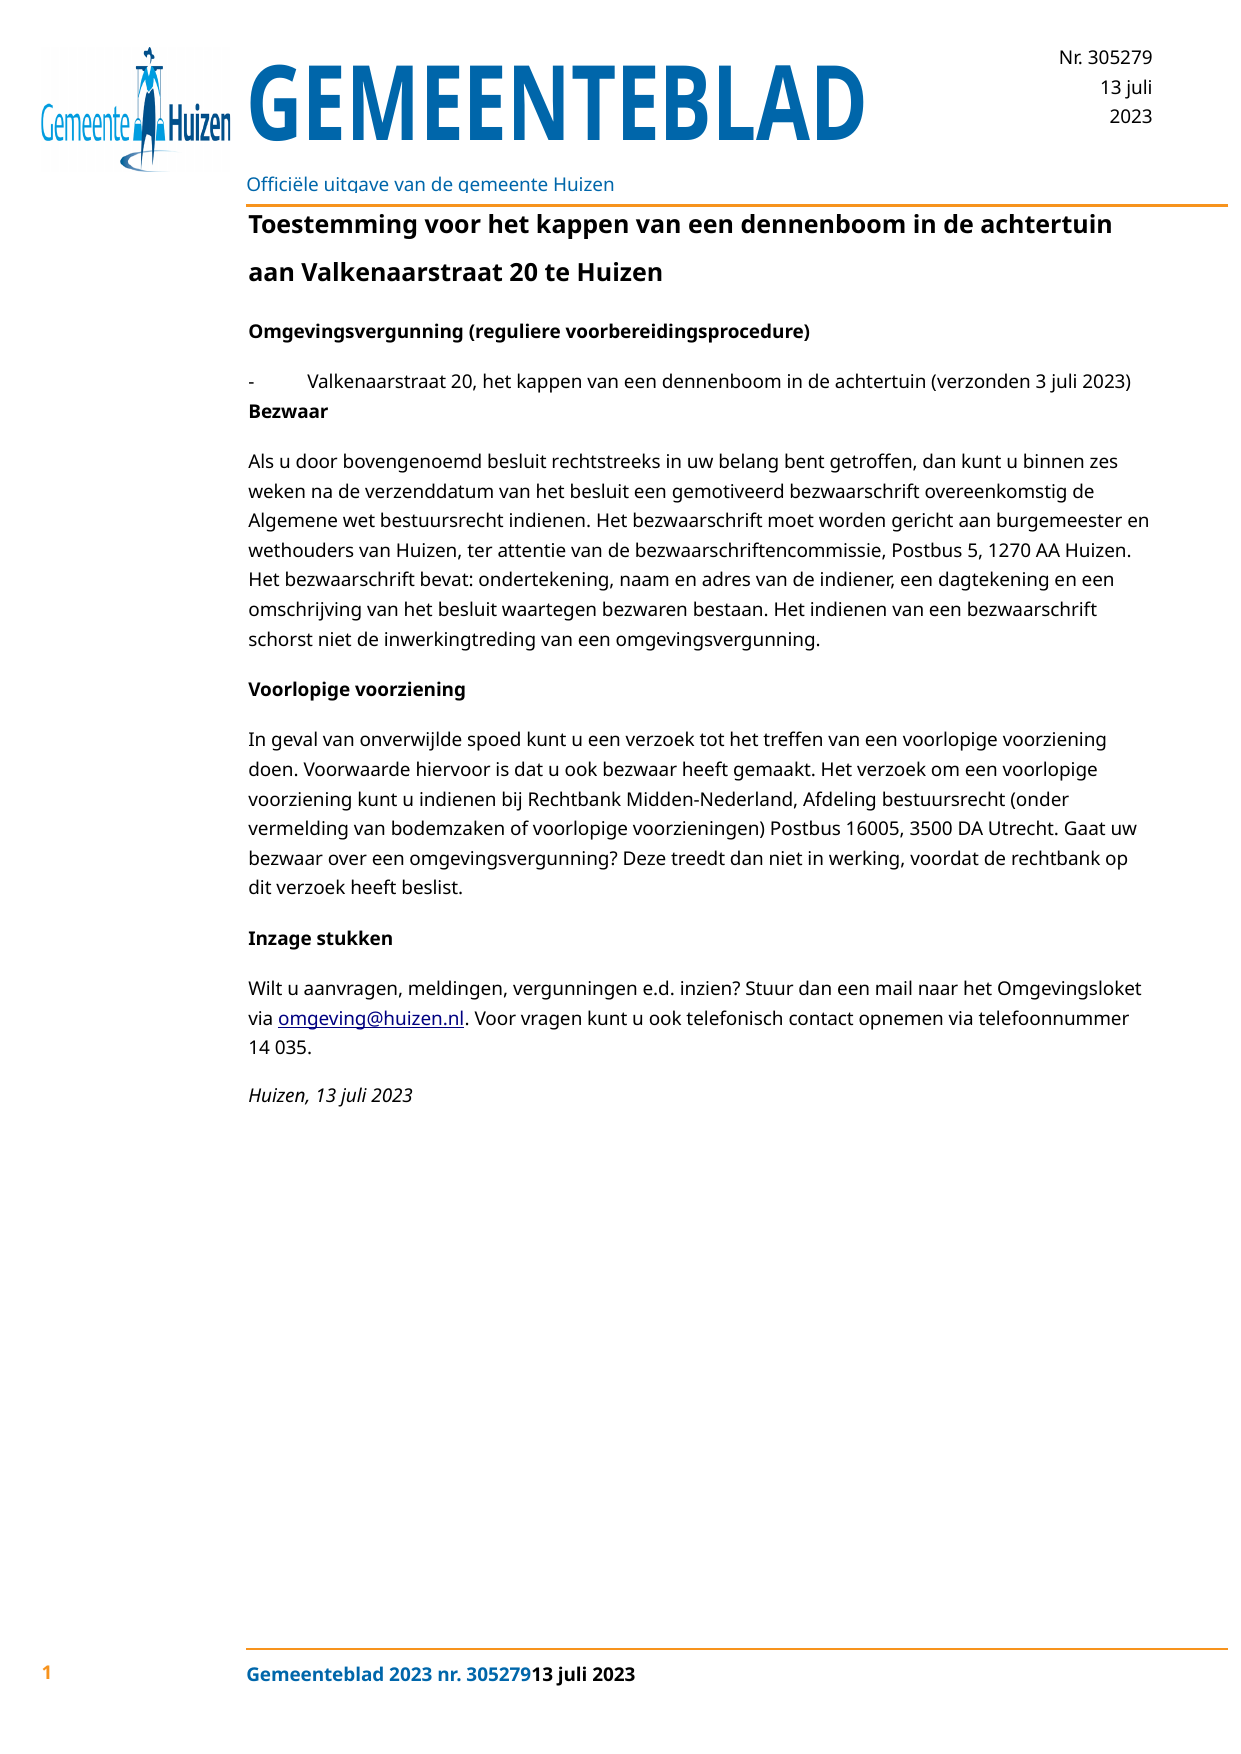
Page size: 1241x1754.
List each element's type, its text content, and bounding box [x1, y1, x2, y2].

text Toestemming voor het kappen van een dennenboom in de achtertuin aan Valkenaarstraat 20 te Huizen [248, 207, 1152, 288]
text Inzage stukken [248, 925, 1152, 951]
text Bezwaar [248, 398, 1152, 424]
text In geval van onverwijlde spoed kunt u een verzoek tot het treffen van een voorlopige voorziening doen. Voorwaarde hiervoor is dat u ook bezwaar heeft gemaakt. Het verzoek om een voorlopige voorziening kunt u indienen bij Rechtbank Midden-Nederland, Afdeling bestuursrecht (onder vermelding van bodemzaken of voorlopige voorzieningen) Postbus 16005, 3500 DA Utrecht. Gaat uw bezwaar over een omgevingsvergunning? Deze treedt dan niet in werking, voordat de rechtbank op dit verzoek heeft beslist. [248, 727, 1152, 900]
text Huizen, 13 juli 2023 [248, 1082, 1152, 1108]
text Voorlopige voorziening [248, 676, 1152, 702]
picture [41, 47, 231, 172]
text Wilt u aanvragen, meldingen, vergunningen e.d. inzien? Stuur dan een mail naar het Omgevingsloket via omgeving@huizen.nl. Voor vragen kunt u ook telefonisch contact opnemen via telefoonnummer 14 035. [248, 975, 1152, 1060]
list Valkenaarstraat 20, het kappen van een dennenboom in de achtertuin (verzonden 3 juli 2023) [248, 368, 1152, 394]
text Omgevingsvergunning (reguliere voorbereidingsprocedure) [248, 318, 1152, 344]
text Als u door bovengenoemd besluit rechtstreeks in uw belang bent getroffen, dan kunt u binnen zes weken na de verzenddatum van het besluit een gemotiveerd bezwaarschrift overeenkomstig de Algemene wet bestuursrecht indienen. Het bezwaarschrift moet worden gericht aan burgemeester en wethouders van Huizen, ter attentie van de bezwaarschriftencommissie, Postbus 5, 1270 AA Huizen. Het bezwaarschrift bevat: ondertekening, naam en adres van de indiener, een dagtekening en een omschrijving van het besluit waartegen bezwaren bestaan. Het indienen van een bezwaarschrift schorst niet de inwerkingtreding van een omgevingsvergunning. [248, 448, 1152, 652]
